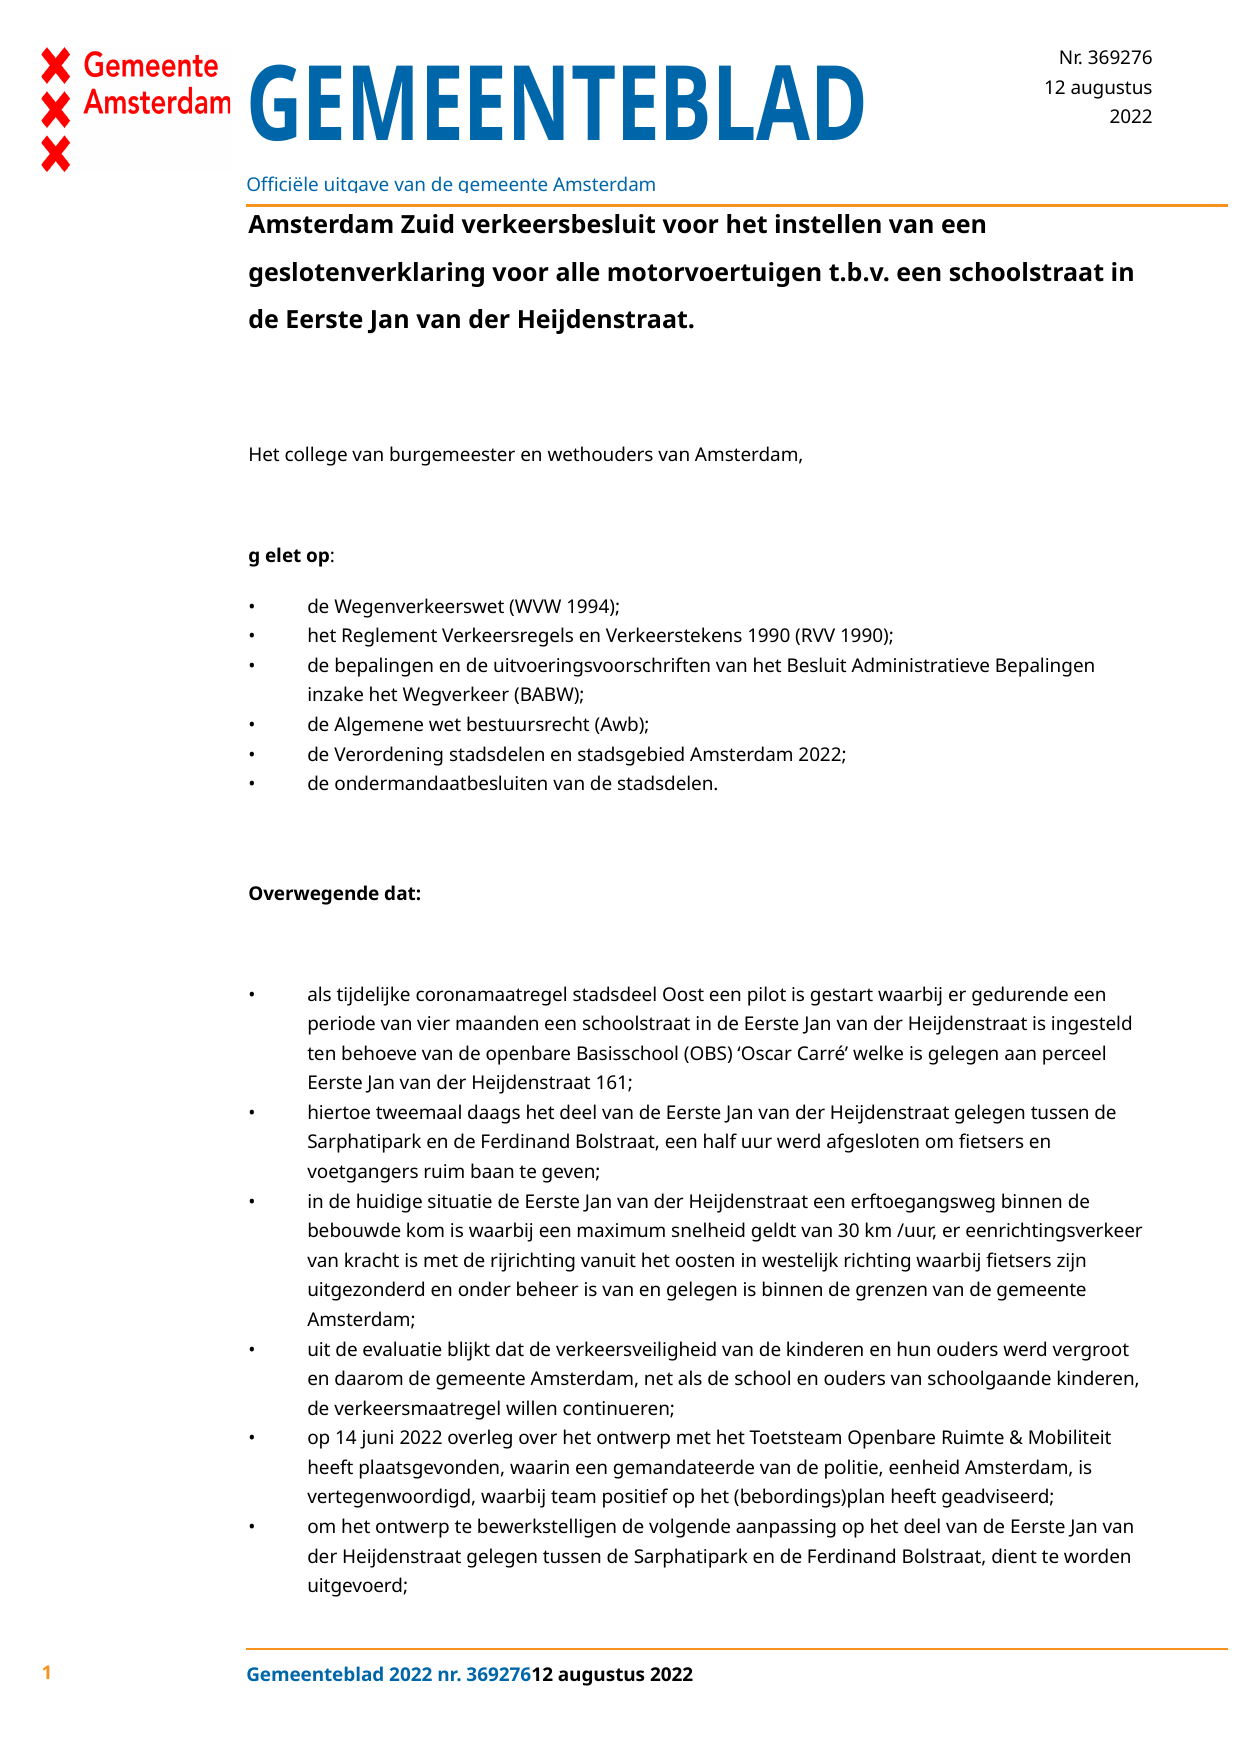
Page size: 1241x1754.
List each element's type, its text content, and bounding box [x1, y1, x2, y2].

list de Algemene wet bestuursrecht (Awb); [248, 711, 1152, 737]
list de Wegenverkeerswet (WVW 1994); [248, 593, 1152, 619]
list de Verordening stadsdelen en stadsgebied Amsterdam 2022; [248, 741, 1152, 767]
picture [41, 47, 231, 172]
text Het college van burgemeester en wethouders van Amsterdam, [248, 442, 1152, 467]
list als tijdelijke coronamaatregel stadsdeel Oost een pilot is gestart waarbij er gedurende een periode van vier maanden een schoolstraat in de Eerste Jan van der Heijdenstraat is ingesteld ten behoeve van de openbare Basisschool (OBS) ‘Oscar Carré’ welke is gelegen aan perceel Eerste Jan van der Heijdenstraat 161; [248, 981, 1152, 1095]
text Overwegende dat: [248, 880, 1152, 906]
list hiertoe tweemaal daags het deel van de Eerste Jan van der Heijdenstraat gelegen tussen de Sarphatipark en de Ferdinand Bolstraat, een half uur werd afgesloten om fietsers en voetgangers ruim baan te geven; [248, 1099, 1152, 1184]
list om het ontwerp te bewerkstelligen de volgende aanpassing op het deel van de Eerste Jan van der Heijdenstraat gelegen tussen de Sarphatipark en de Ferdinand Bolstraat, dient te worden uitgevoerd; [248, 1513, 1152, 1598]
text g elet op: [248, 542, 1152, 568]
list het Reglement Verkeersregels en Verkeerstekens 1990 (RVV 1990); [248, 622, 1152, 648]
list de ondermandaatbesluiten van de stadsdelen. [248, 770, 1152, 796]
list in de huidige situatie de Eerste Jan van der Heijdenstraat een erftoegangsweg binnen de bebouwde kom is waarbij een maximum snelheid geldt van 30 km /uur, er eenrichtingsverkeer van kracht is met de rijrichting vanuit het oosten in westelijk richting waarbij fietsers zijn uitgezonderd en onder beheer is van en gelegen is binnen de grenzen van de gemeente Amsterdam; [248, 1188, 1152, 1332]
list uit de evaluatie blijkt dat de verkeersveiligheid van de kinderen en hun ouders werd vergroot en daarom de gemeente Amsterdam, net als de school en ouders van schoolgaande kinderen, de verkeersmaatregel willen continueren; [248, 1336, 1152, 1421]
text Amsterdam Zuid verkeersbesluit voor het instellen van een geslotenverklaring voor alle motorvoertuigen t.b.v. een schoolstraat in de Eerste Jan van der Heijdenstraat. [248, 207, 1152, 336]
list op 14 juni 2022 overleg over het ontwerp met het Toetsteam Openbare Ruimte & Mobiliteit heeft plaatsgevonden, waarin een gemandateerde van de politie, eenheid Amsterdam, is vertegenwoordigd, waarbij team positief op het (bebordings)plan heeft geadviseerd; [248, 1424, 1152, 1509]
list de bepalingen en de uitvoeringsvoorschriften van het Besluit Administratieve Bepalingen inzake het Wegverkeer (BABW); [248, 652, 1152, 707]
